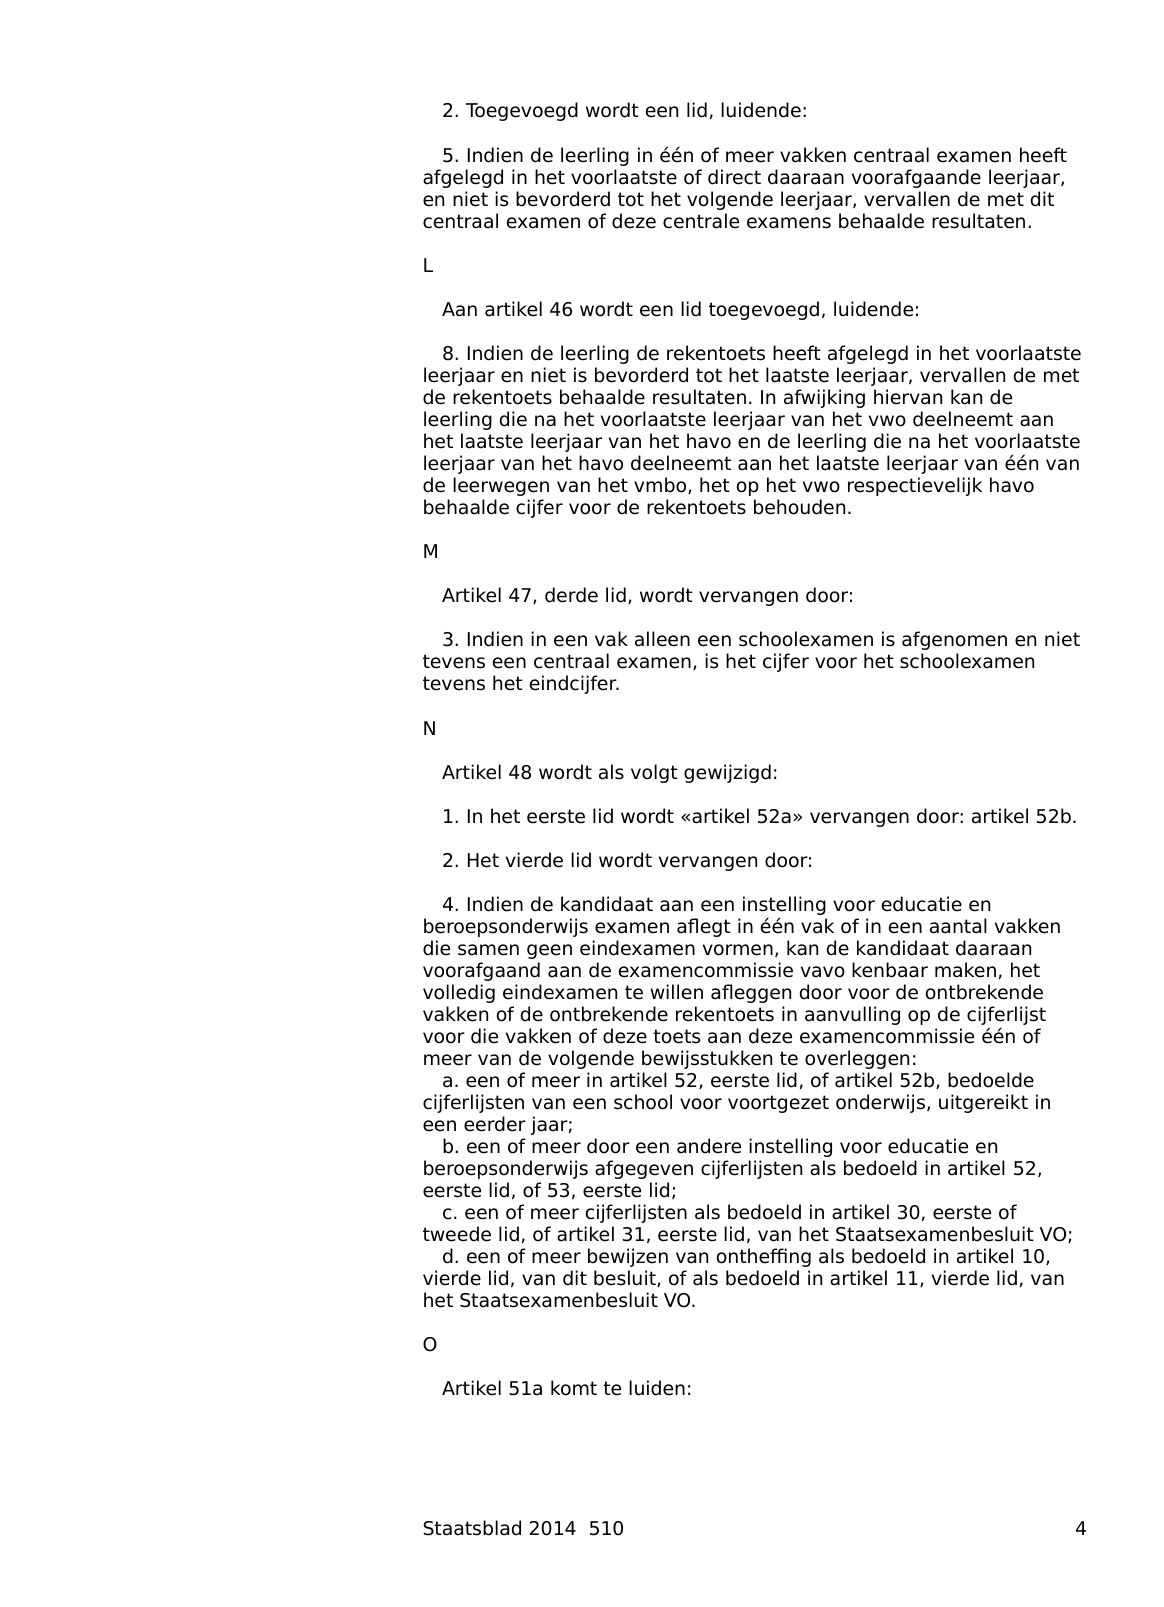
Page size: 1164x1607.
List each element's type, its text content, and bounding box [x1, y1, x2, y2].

text a. een of meer in artikel 52, eerste lid, of artikel 52b, bedoelde cijferlijsten van een school voor voortgezet onderwijs, uitgereikt in een eerder jaar; [422, 1070, 1087, 1136]
text 4. Indien de kandidaat aan een instelling voor educatie en beroepsonderwijs examen aflegt in één vak of in een aantal vakken die samen geen eindexamen vormen, kan de kandidaat daaraan voorafgaand aan de examencommissie vavo kenbaar maken, het volledig eindexamen te willen afleggen door voor de ontbrekende vakken of de ontbrekende rekentoets in aanvulling op de cijferlijst voor die vakken of deze toets aan deze examencommissie één of meer van de volgende bewijsstukken te overleggen: [422, 894, 1087, 1070]
text 3. Indien in een vak alleen een schoolexamen is afgenomen en niet tevens een centraal examen, is het cijfer voor het schoolexamen tevens het eindcijfer. [422, 629, 1087, 695]
text L [422, 255, 1087, 277]
text O [422, 1334, 1087, 1356]
text Artikel 48 wordt als volgt gewijzigd: [422, 762, 1087, 784]
text d. een of meer bewijzen van ontheffing als bedoeld in artikel 10, vierde lid, van dit besluit, of als bedoeld in artikel 11, vierde lid, van het Staatsexamenbesluit VO. [422, 1246, 1087, 1312]
text c. een of meer cijferlijsten als bedoeld in artikel 30, eerste of tweede lid, of artikel 31, eerste lid, van het Staatsexamenbesluit VO; [422, 1202, 1087, 1246]
text 1. In het eerste lid wordt «artikel 52a» vervangen door: artikel 52b. [422, 806, 1087, 828]
text 5. Indien de leerling in één of meer vakken centraal examen heeft afgelegd in het voorlaatste of direct daaraan voorafgaande leerjaar, en niet is bevorderd tot het volgende leerjaar, vervallen de met dit centraal examen of deze centrale examens behaalde resultaten. [422, 144, 1087, 232]
text Artikel 47, derde lid, wordt vervangen door: [422, 585, 1087, 607]
text Artikel 51a komt te luiden: [422, 1378, 1087, 1400]
text 2. Toegevoegd wordt een lid, luidende: [422, 100, 1087, 122]
text 2. Het vierde lid wordt vervangen door: [422, 850, 1087, 872]
text Aan artikel 46 wordt een lid toegevoegd, luidende: [422, 299, 1087, 321]
text 8. Indien de leerling de rekentoets heeft afgelegd in het voorlaatste leerjaar en niet is bevorderd tot het laatste leerjaar, vervallen de met de rekentoets behaalde resultaten. In afwijking hiervan kan de leerling die na het voorlaatste leerjaar van het vwo deelneemt aan het laatste leerjaar van het havo en de leerling die na het voorlaatste leerjaar van het havo deelneemt aan het laatste leerjaar van één van de leerwegen van het vmbo, het op het vwo respectievelijk havo behaalde cijfer voor de rekentoets behouden. [422, 343, 1087, 519]
text N [422, 717, 1087, 739]
text M [422, 541, 1087, 563]
text b. een of meer door een andere instelling voor educatie en beroepsonderwijs afgegeven cijferlijsten als bedoeld in artikel 52, eerste lid, of 53, eerste lid; [422, 1136, 1087, 1202]
